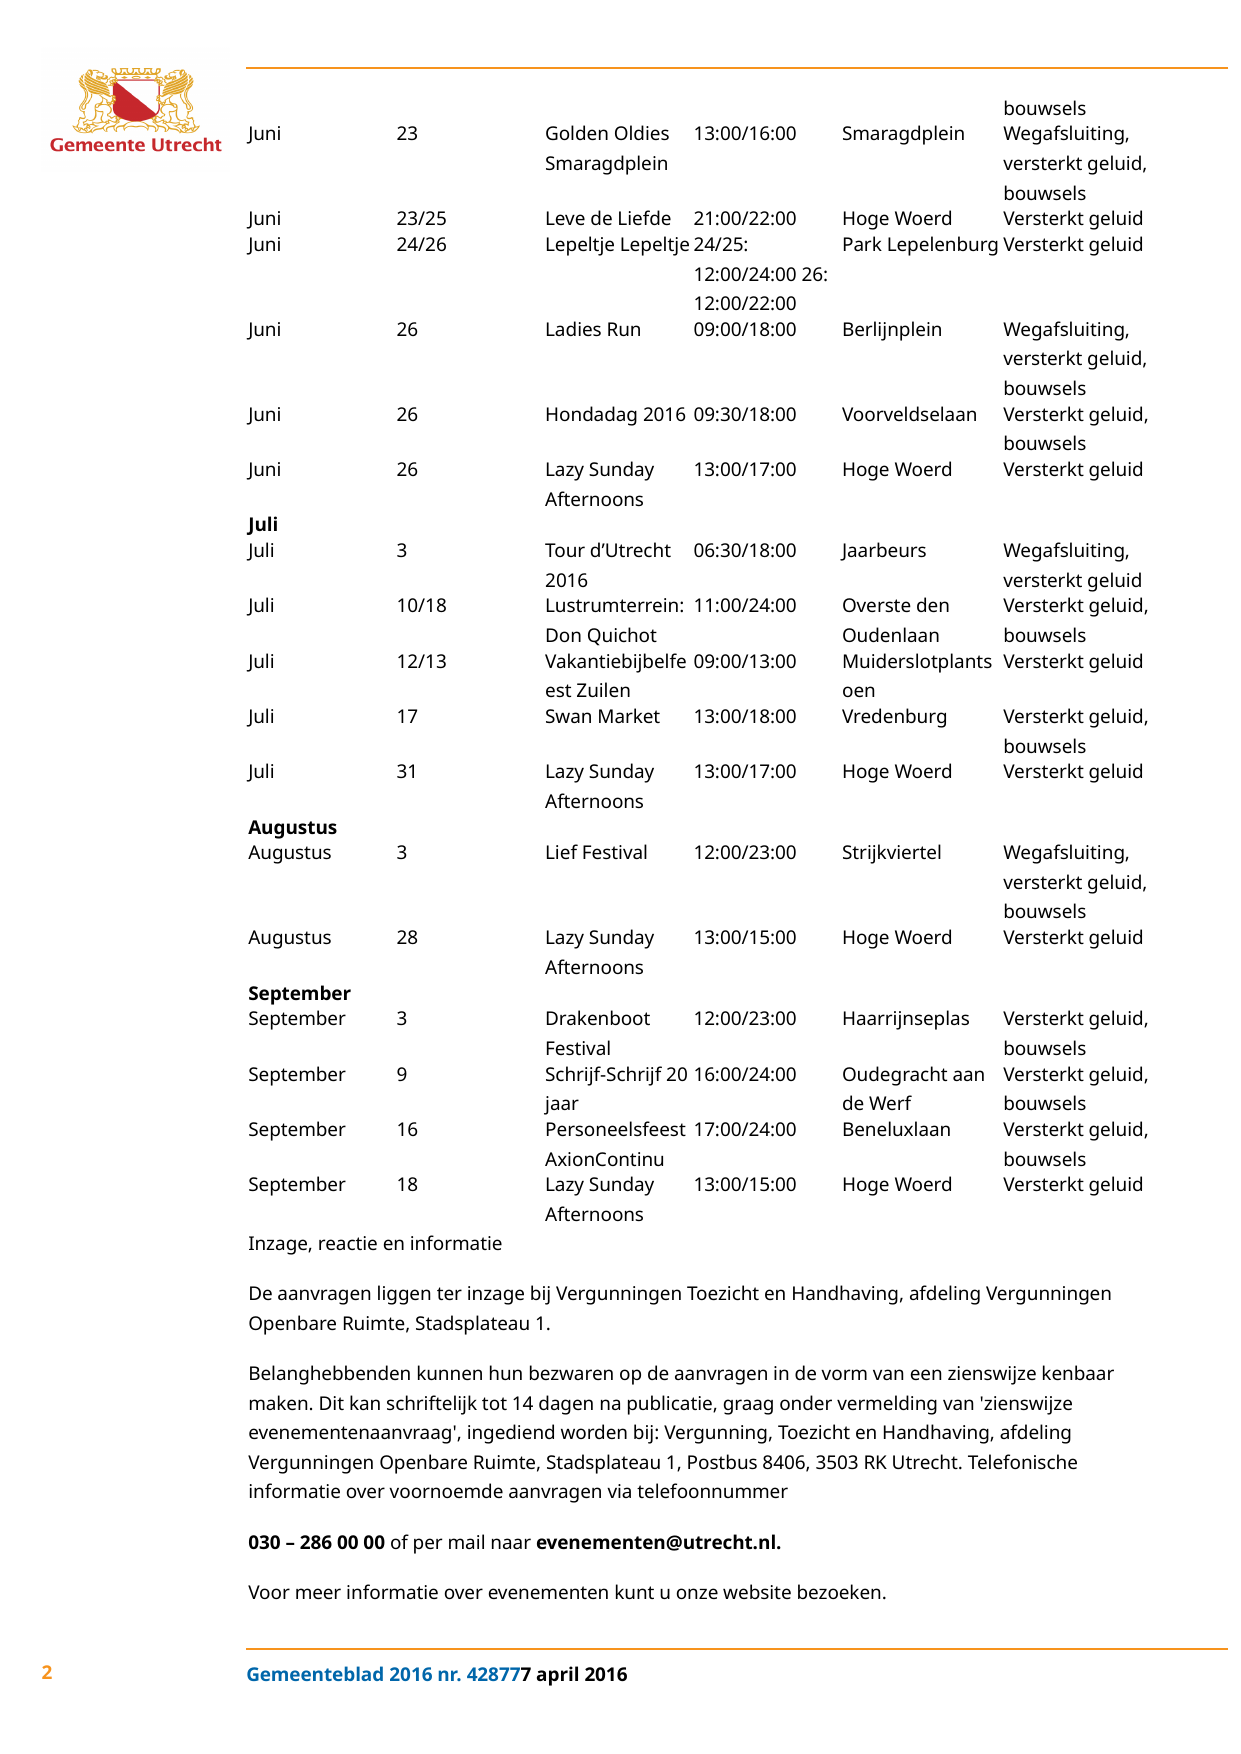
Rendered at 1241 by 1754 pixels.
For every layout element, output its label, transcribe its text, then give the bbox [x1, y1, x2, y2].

table_cell September [248, 980, 1152, 1006]
table_cell Hoge Woerd [842, 456, 1003, 512]
table_cell Juni [248, 316, 396, 401]
table_cell 18 [396, 1171, 545, 1227]
table_cell Versterkt geluid, bouwsels [1003, 593, 1152, 648]
table_cell Lazy Sunday Afternoons [545, 925, 693, 980]
table_cell September [248, 1006, 396, 1061]
table_cell Jaarbeurs [842, 537, 1003, 593]
table_cell Lief Festival [545, 840, 693, 924]
table_cell 13:00/18:00 [693, 703, 842, 758]
table_cell Juli [248, 759, 396, 814]
table_cell 31 [396, 759, 545, 814]
table_cell 26 [396, 456, 545, 512]
table_cell Versterkt geluid, bouwsels [1003, 1116, 1152, 1171]
table_cell bouwsels [1003, 95, 1152, 121]
table_cell Leve de Liefde [545, 205, 693, 231]
text Voor meer informatie over evenementen kunt u onze website bezoeken. [248, 1579, 1152, 1605]
table_cell Hoge Woerd [842, 925, 1003, 980]
table_cell Vakantiebijbelfeest Zuilen [545, 648, 693, 703]
table_cell Vredenburg [842, 703, 1003, 758]
table_cell Lazy Sunday Afternoons [545, 759, 693, 814]
table_cell Wegafsluiting, versterkt geluid, bouwsels [1003, 840, 1152, 924]
table_cell Swan Market [545, 703, 693, 758]
table_cell [842, 95, 1003, 121]
table_cell [396, 95, 545, 121]
text 030 – 286 00 00 of per mail naar evenementen@utrecht.nl. [248, 1529, 1152, 1555]
table_cell 09:00/18:00 [693, 316, 842, 401]
table_cell Lazy Sunday Afternoons [545, 1171, 693, 1227]
table_cell Hoge Woerd [842, 759, 1003, 814]
table_cell 12:00/23:00 [693, 840, 842, 924]
table_cell 13:00/15:00 [693, 1171, 842, 1227]
table_cell Berlijnplein [842, 316, 1003, 401]
table_cell Juni [248, 401, 396, 456]
table_cell Versterkt geluid, bouwsels [1003, 1061, 1152, 1116]
table_cell Juni [248, 205, 396, 231]
table_cell Augustus [248, 925, 396, 980]
table_cell 10/18 [396, 593, 545, 648]
table_cell Versterkt geluid [1003, 231, 1152, 316]
table_cell Wegafsluiting, versterkt geluid [1003, 537, 1152, 593]
table_cell 13:00/17:00 [693, 456, 842, 512]
table_cell September [248, 1061, 396, 1116]
table_cell Versterkt geluid [1003, 925, 1152, 980]
table_cell 13:00/15:00 [693, 925, 842, 980]
table_cell Versterkt geluid [1003, 205, 1152, 231]
table_cell Schrijf-Schrijf 20 jaar [545, 1061, 693, 1116]
table_cell 13:00/16:00 [693, 121, 842, 205]
table_cell Lepeltje Lepeltje [545, 231, 693, 316]
table_cell Wegafsluiting, versterkt geluid, bouwsels [1003, 316, 1152, 401]
table_cell 24/25: 12:00/24:00 26: 12:00/22:00 [693, 231, 842, 316]
table_cell 3 [396, 840, 545, 924]
text Inzage, reactie en informatie [248, 1230, 1152, 1256]
text De aanvragen liggen ter inzage bij Vergunningen Toezicht en Handhaving, afdeling Vergunningen Openbare Ruimte, Stadsplateau 1. [248, 1280, 1152, 1336]
table_cell Lazy Sunday Afternoons [545, 456, 693, 512]
table_cell Versterkt geluid [1003, 1171, 1152, 1227]
table_cell [248, 95, 396, 121]
table_cell 23 [396, 121, 545, 205]
table_cell Versterkt geluid [1003, 456, 1152, 512]
table_cell Park Lepelenburg [842, 231, 1003, 316]
table_cell Versterkt geluid [1003, 648, 1152, 703]
table_cell 17:00/24:00 [693, 1116, 842, 1171]
table_cell 16 [396, 1116, 545, 1171]
table_cell Juli [248, 703, 396, 758]
table_cell Hoge Woerd [842, 1171, 1003, 1227]
table_cell Strijkviertel [842, 840, 1003, 924]
table_cell 26 [396, 401, 545, 456]
table_cell 16:00/24:00 [693, 1061, 842, 1116]
table_cell Voorveldselaan [842, 401, 1003, 456]
table_cell Juni [248, 121, 396, 205]
table_cell Drakenboot Festival [545, 1006, 693, 1061]
table_cell Juli [248, 593, 396, 648]
table_cell Lustrumterrein: Don Quichot [545, 593, 693, 648]
table_cell 09:30/18:00 [693, 401, 842, 456]
table_cell Personeelsfeest AxionContinu [545, 1116, 693, 1171]
table_cell Smaragdplein [842, 121, 1003, 205]
table_cell 12/13 [396, 648, 545, 703]
table_cell Tour d’Utrecht 2016 [545, 537, 693, 593]
table_cell 13:00/17:00 [693, 759, 842, 814]
table_cell Beneluxlaan [842, 1116, 1003, 1171]
table_cell 21:00/22:00 [693, 205, 842, 231]
table_cell 06:30/18:00 [693, 537, 842, 593]
table_cell 17 [396, 703, 545, 758]
picture [41, 47, 231, 172]
table_cell Wegafsluiting, versterkt geluid, bouwsels [1003, 121, 1152, 205]
table_cell Augustus [248, 814, 1152, 839]
table_cell Juli [248, 537, 396, 593]
table_cell 24/26 [396, 231, 545, 316]
table_cell 9 [396, 1061, 545, 1116]
table_cell 12:00/23:00 [693, 1006, 842, 1061]
table_cell 26 [396, 316, 545, 401]
table_cell Ladies Run [545, 316, 693, 401]
table_cell Golden Oldies Smaragdplein [545, 121, 693, 205]
table_cell Hondadag 2016 [545, 401, 693, 456]
table_cell Muiderslotplantsoen [842, 648, 1003, 703]
table_cell Versterkt geluid, bouwsels [1003, 1006, 1152, 1061]
table_cell Overste den Oudenlaan [842, 593, 1003, 648]
table_cell 23/25 [396, 205, 545, 231]
table_cell 28 [396, 925, 545, 980]
table_cell September [248, 1116, 396, 1171]
table_cell Augustus [248, 840, 396, 924]
table_cell 3 [396, 1006, 545, 1061]
table_cell Juni [248, 456, 396, 512]
table_cell Juni [248, 231, 396, 316]
table_cell Juli [248, 512, 1152, 537]
table_cell Hoge Woerd [842, 205, 1003, 231]
table_cell Oudegracht aan de Werf [842, 1061, 1003, 1116]
table_cell [693, 95, 842, 121]
table_cell 3 [396, 537, 545, 593]
table_cell 11:00/24:00 [693, 593, 842, 648]
table_cell Versterkt geluid, bouwsels [1003, 401, 1152, 456]
table_cell [545, 95, 693, 121]
table_cell September [248, 1171, 396, 1227]
table_cell Haarrijnseplas [842, 1006, 1003, 1061]
table_cell 09:00/13:00 [693, 648, 842, 703]
table_cell Versterkt geluid [1003, 759, 1152, 814]
text Belanghebbenden kunnen hun bezwaren op de aanvragen in de vorm van een zienswijze kenbaar maken. Dit kan schriftelijk tot 14 dagen na publicatie, graag onder vermelding van 'zienswijze evenementenaanvraag', ingediend worden bij: Vergunning, Toezicht en Handhaving, afdeling Vergunningen Openbare Ruimte, Stadsplateau 1, Postbus 8406, 3503 RK Utrecht. Telefonische informatie over voornoemde aanvragen via telefoonnummer [248, 1360, 1152, 1504]
table_cell Versterkt geluid, bouwsels [1003, 703, 1152, 758]
table_cell Juli [248, 648, 396, 703]
